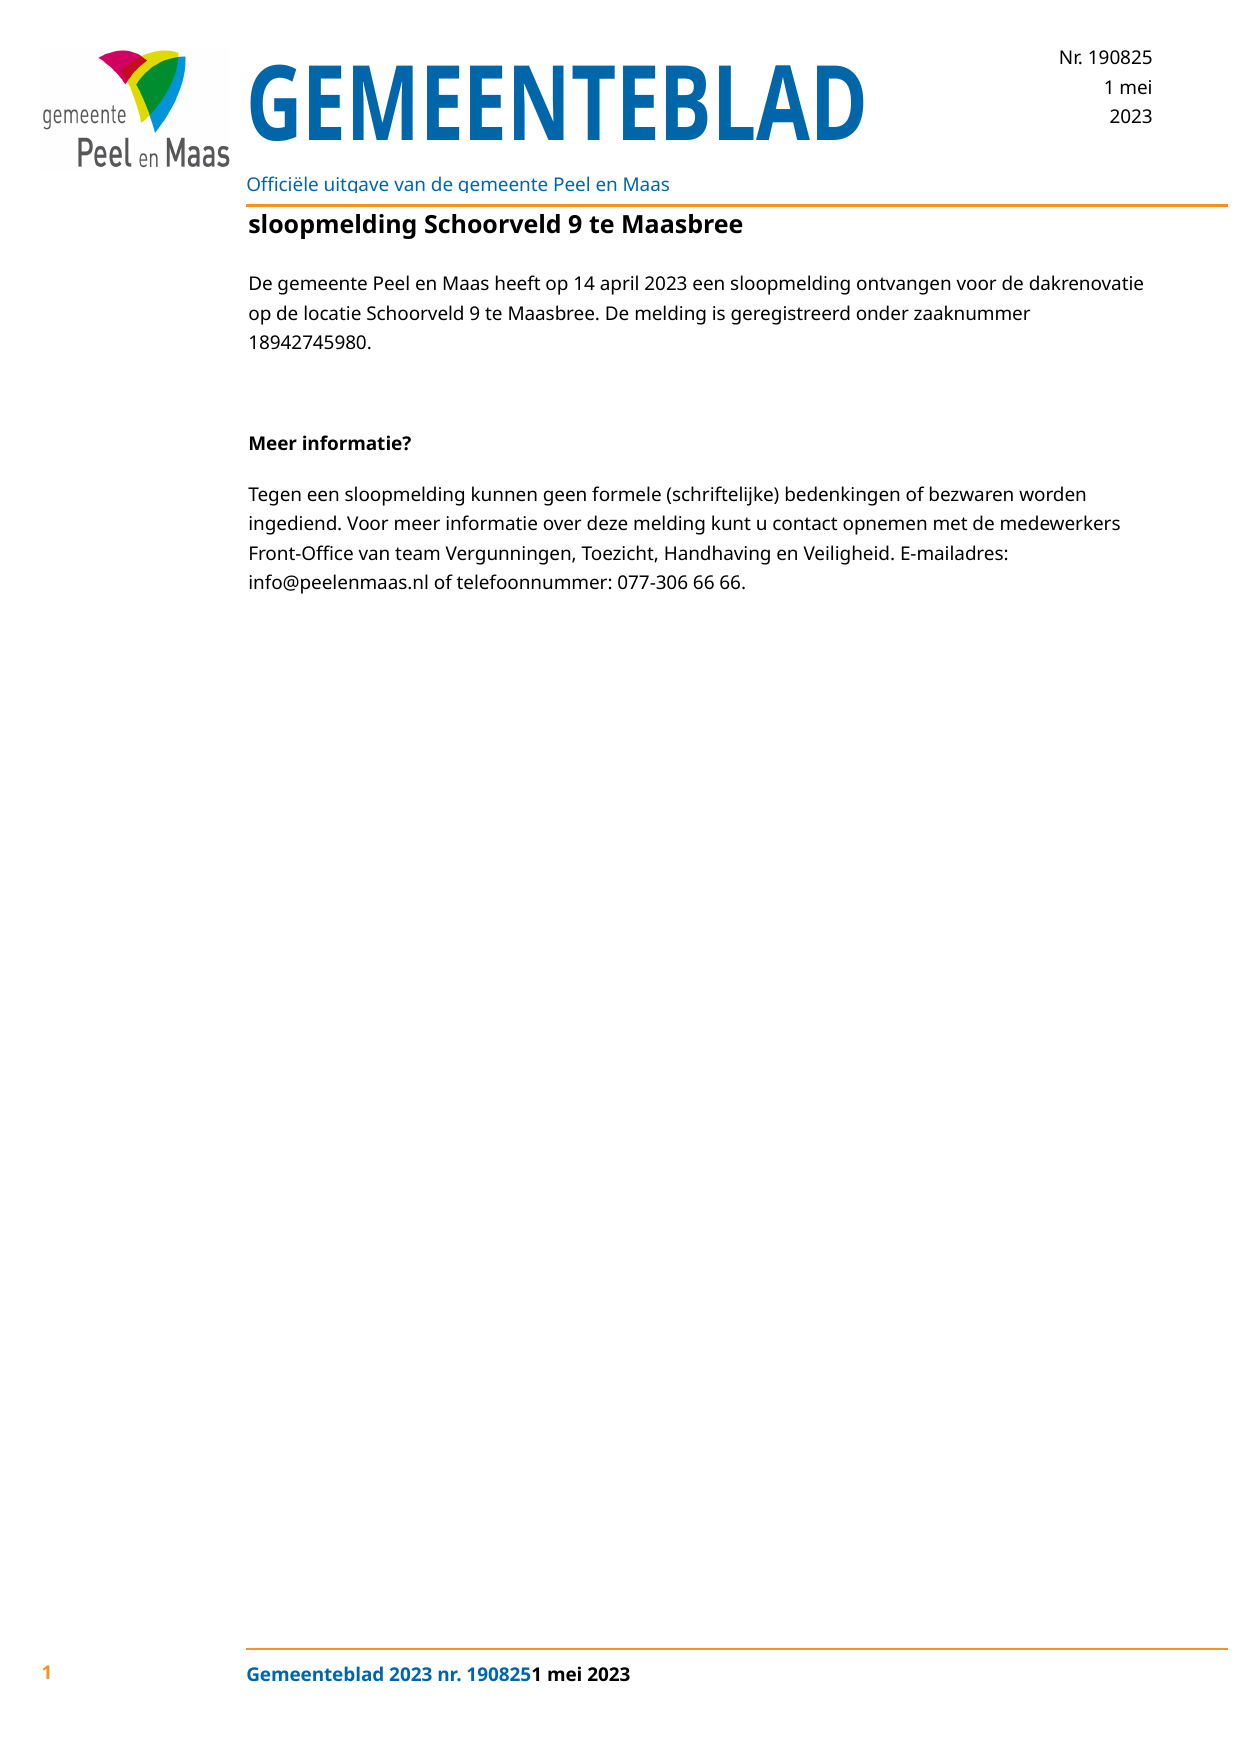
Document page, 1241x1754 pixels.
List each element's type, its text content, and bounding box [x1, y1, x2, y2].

text Meer informatie? [248, 430, 1152, 456]
text sloopmelding Schoorveld 9 te Maasbree [248, 207, 1152, 241]
picture [41, 47, 231, 172]
text Tegen een sloopmelding kunnen geen formele (schriftelijke) bedenkingen of bezwaren worden ingediend. Voor meer informatie over deze melding kunt u contact opnemen met de medewerkers Front-Office van team Vergunningen, Toezicht, Handhaving en Veiligheid. E-mailadres: info@peelenmaas.nl of telefoonnummer: 077-306 66 66. [248, 481, 1152, 595]
text De gemeente Peel en Maas heeft op 14 april 2023 een sloopmelding ontvangen voor de dakrenovatie op de locatie Schoorveld 9 te Maasbree. De melding is geregistreerd onder zaaknummer 18942745980. [248, 270, 1152, 355]
